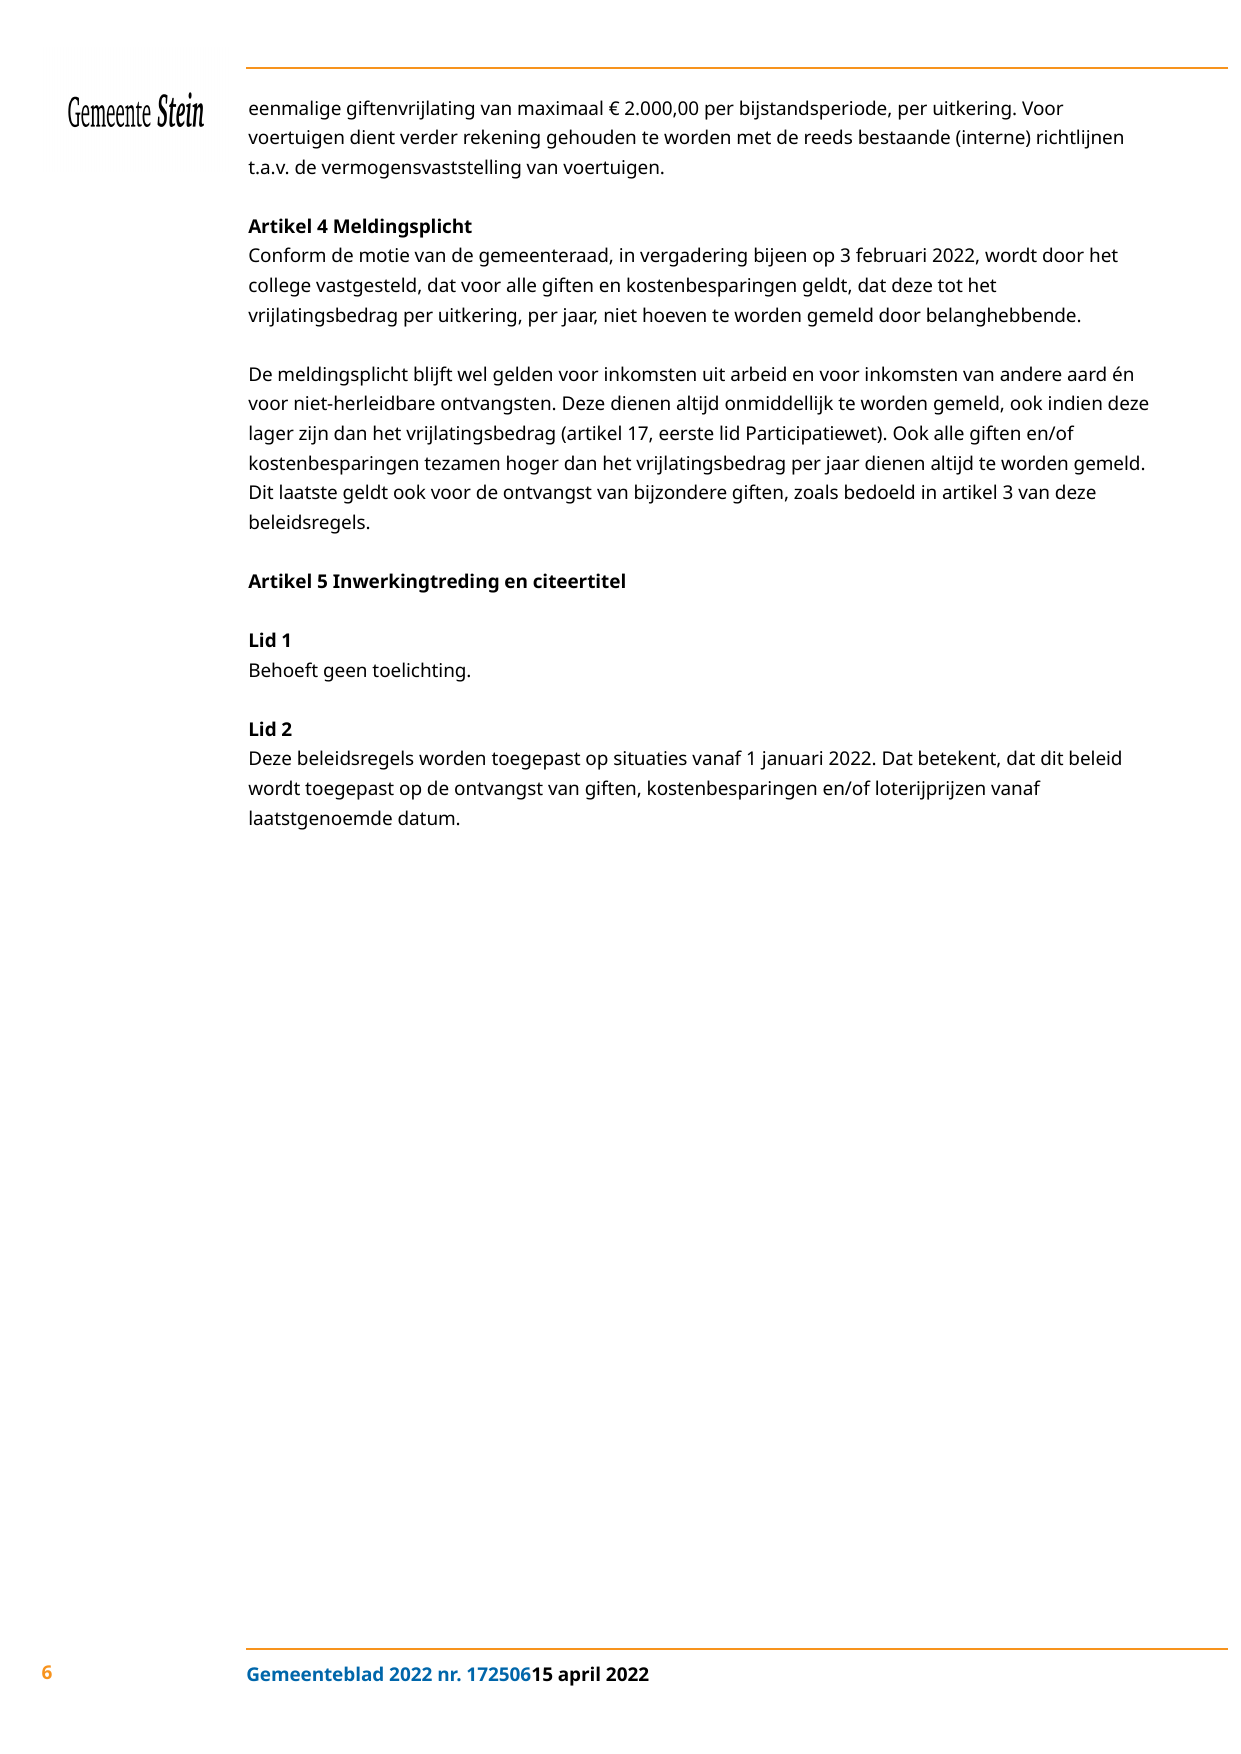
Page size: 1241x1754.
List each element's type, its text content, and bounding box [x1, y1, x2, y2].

text De meldingsplicht blijft wel gelden voor inkomsten uit arbeid en voor inkomsten van andere aard én voor niet-herleidbare ontvangsten. Deze dienen altijd onmiddellijk te worden gemeld, ook indien deze lager zijn dan het vrijlatingsbedrag (artikel 17, eerste lid Participatiewet). Ook alle giften en/of kostenbesparingen tezamen hoger dan het vrijlatingsbedrag per jaar dienen altijd te worden gemeld. Dit laatste geldt ook voor de ontvangst van bijzondere giften, zoals bedoeld in artikel 3 van deze beleidsregels. [248, 361, 1152, 535]
text Artikel 4 Meldingsplicht [248, 213, 1152, 239]
text Behoeft geen toelichting. [248, 657, 1152, 683]
text Conform de motie van de gemeenteraad, in vergadering bijeen op 3 februari 2022, wordt door het college vastgesteld, dat voor alle giften en kostenbesparingen geldt, dat deze tot het vrijlatingsbedrag per uitkering, per jaar, niet hoeven te worden gemeld door belanghebbende. [248, 243, 1152, 328]
picture [41, 47, 231, 172]
text Artikel 5 Inwerkingtreding en citeertitel [248, 568, 1152, 594]
text Lid 1 [248, 627, 1152, 653]
text Lid 2 [248, 716, 1152, 742]
text eenmalige giftenvrijlating van maximaal € 2.000,00 per bijstandsperiode, per uitkering. Voor voertuigen dient verder rekening gehouden te worden met de reeds bestaande (interne) richtlijnen t.a.v. de vermogensvaststelling van voertuigen. [248, 95, 1152, 180]
text Deze beleidsregels worden toegepast op situaties vanaf 1 januari 2022. Dat betekent, dat dit beleid wordt toegepast op de ontvangst van giften, kostenbesparingen en/of loterijprijzen vanaf laatstgenoemde datum. [248, 746, 1152, 831]
